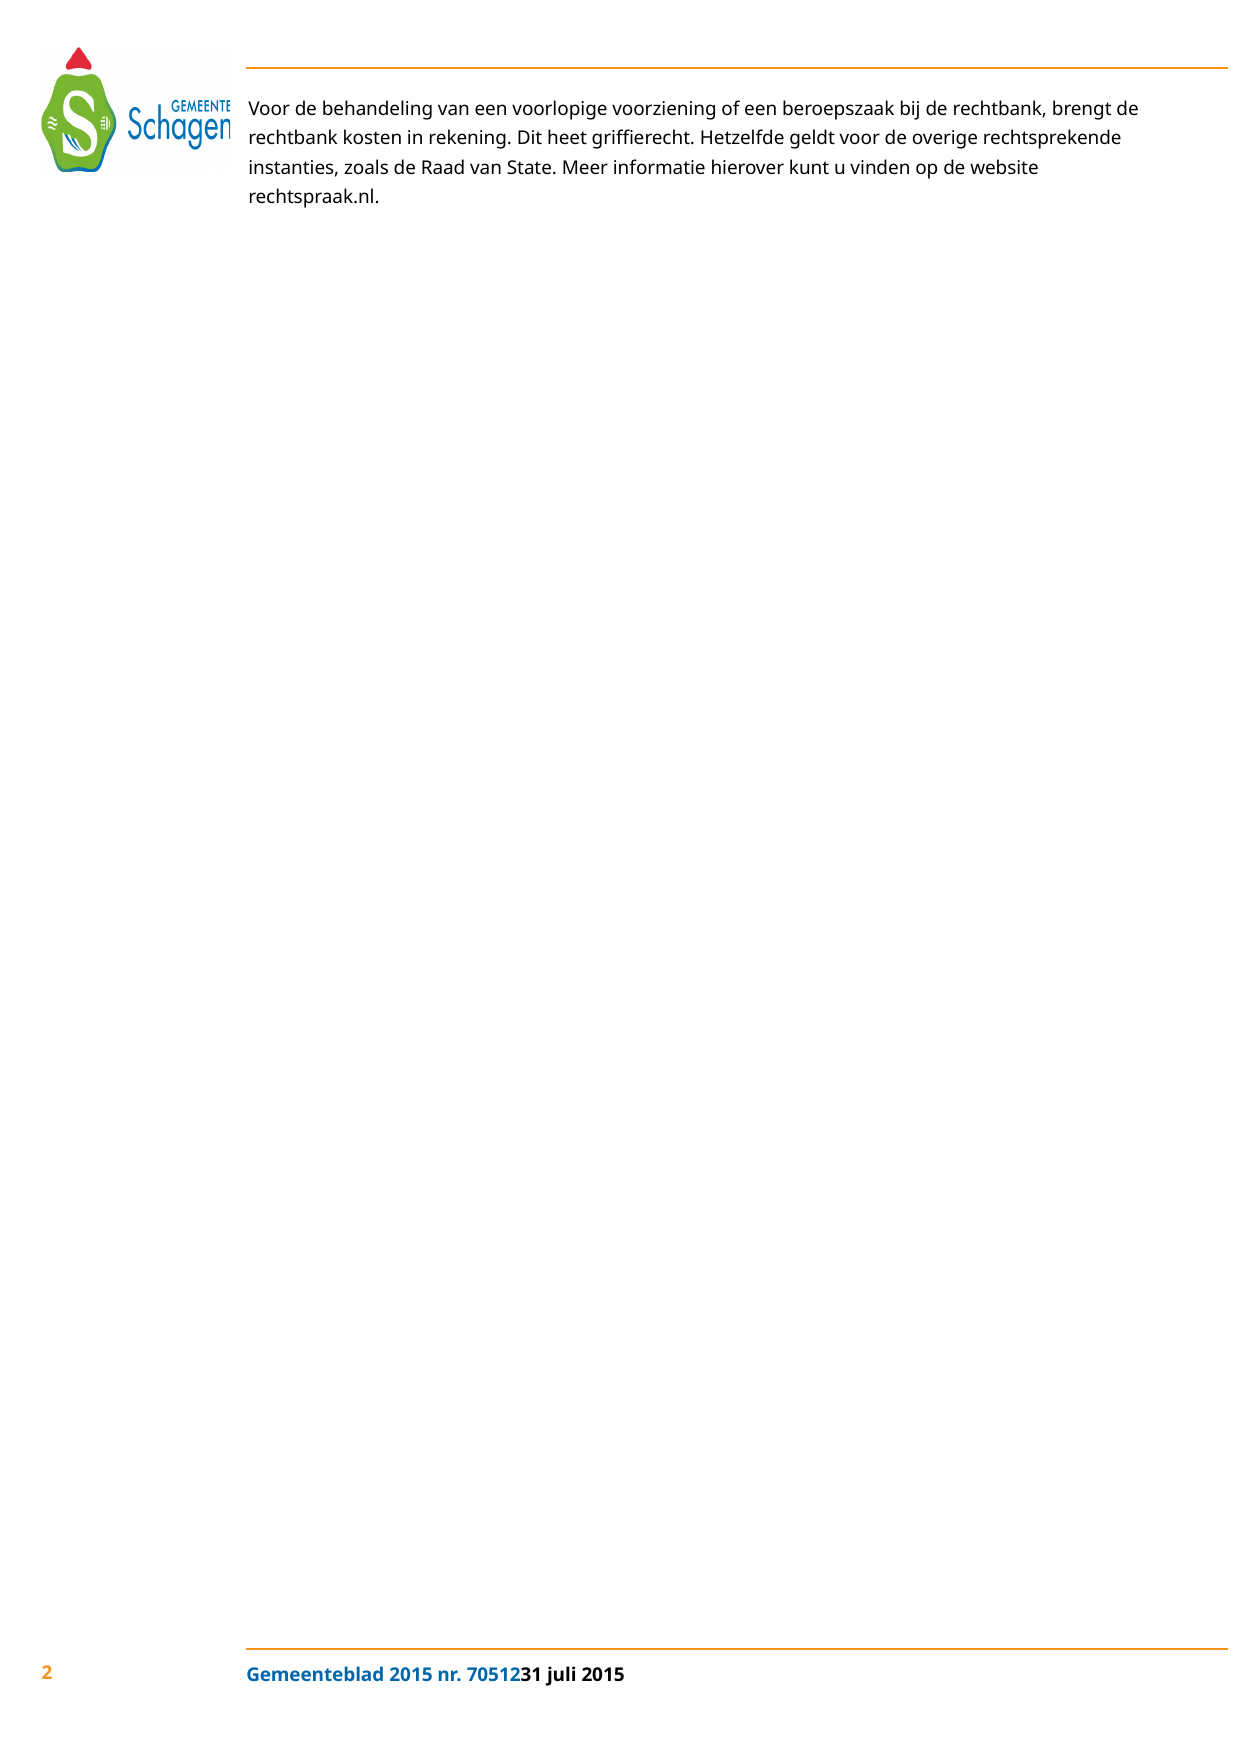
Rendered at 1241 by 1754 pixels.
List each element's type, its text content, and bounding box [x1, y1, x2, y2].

picture [41, 47, 231, 172]
text Voor de behandeling van een voorlopige voorziening of een beroepszaak bij de rechtbank, brengt de rechtbank kosten in rekening. Dit heet griffierecht. Hetzelfde geldt voor de overige rechtsprekende instanties, zoals de Raad van State. Meer informatie hierover kunt u vinden op de website rechtspraak.nl. [248, 95, 1152, 209]
